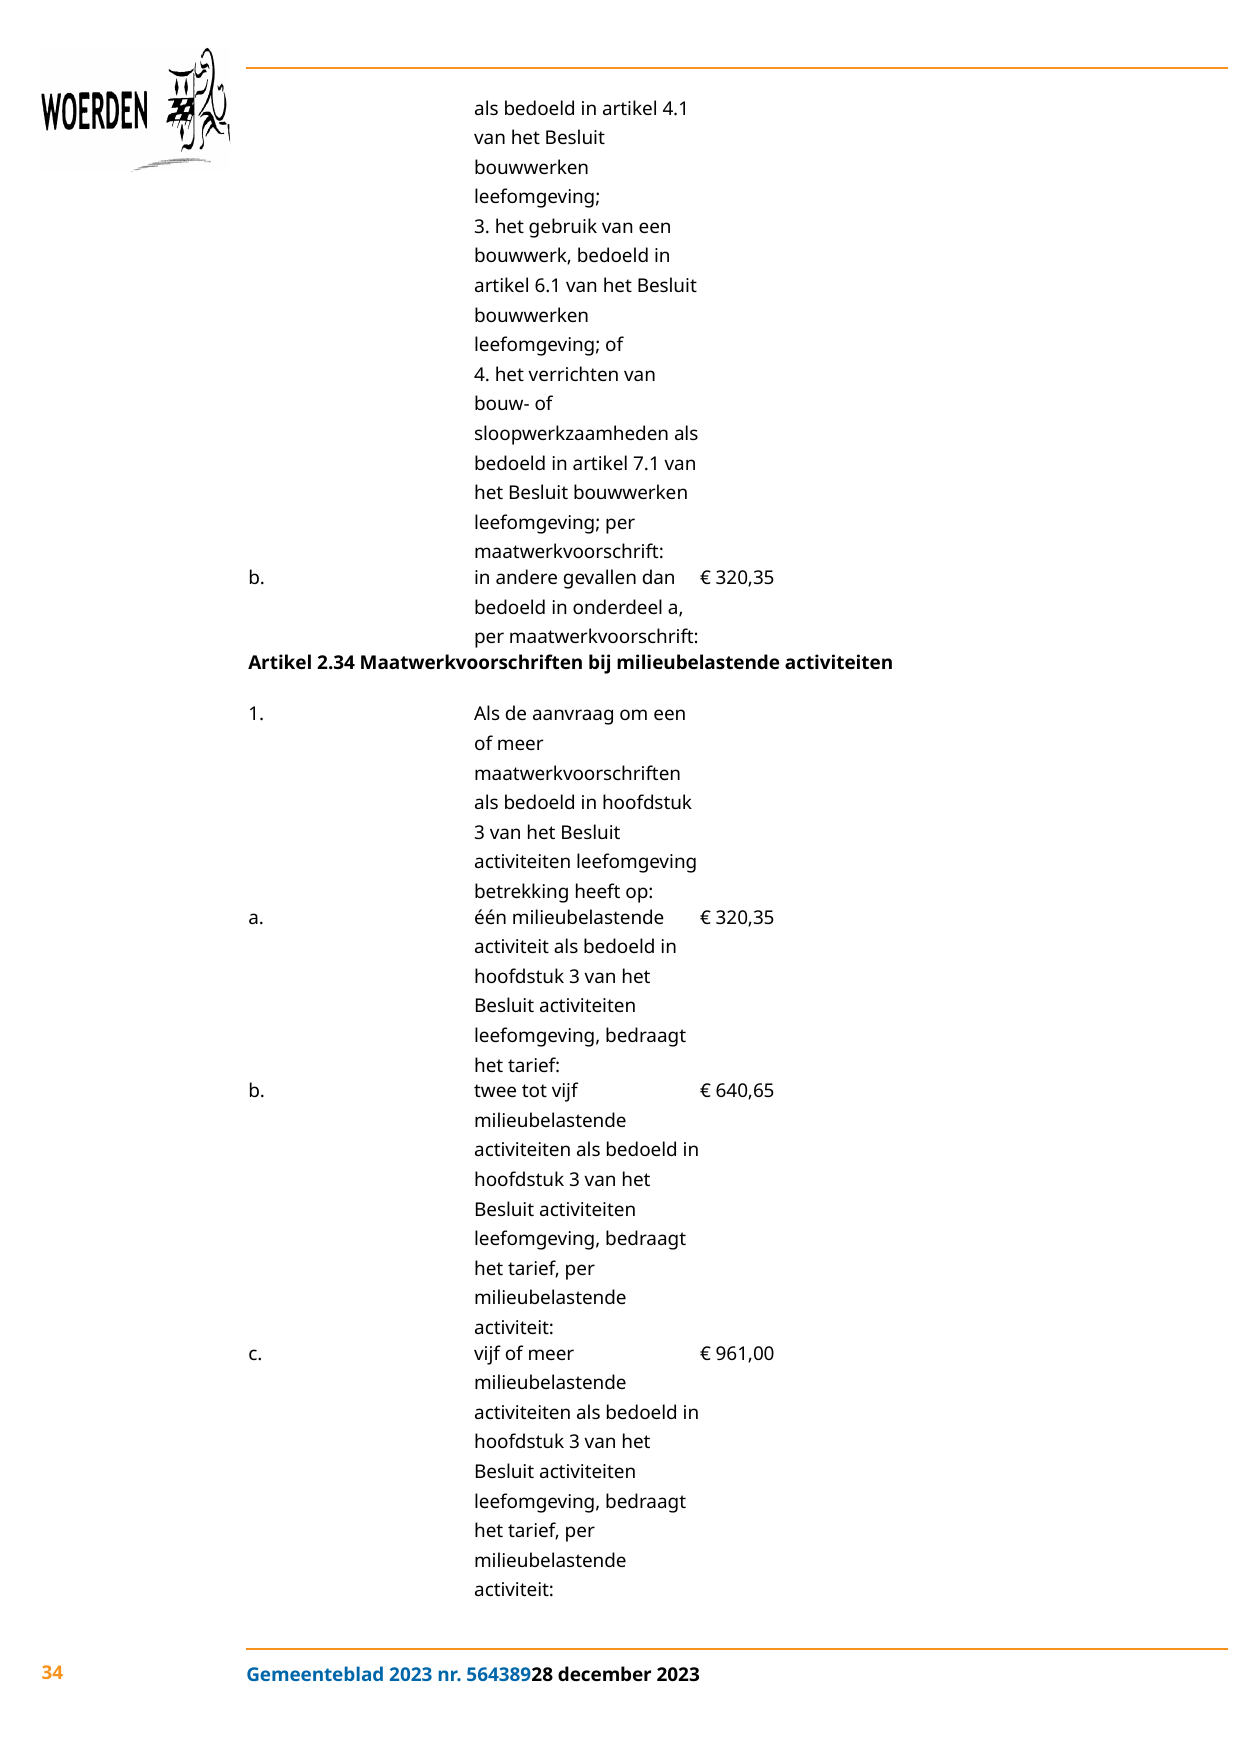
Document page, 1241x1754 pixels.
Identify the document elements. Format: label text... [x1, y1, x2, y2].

table_cell € 961,00 [700, 1340, 926, 1602]
table_cell b. [248, 1078, 474, 1340]
table_cell € 320,35 [700, 904, 926, 1077]
table_cell in andere gevallen dan bedoeld in onderdeel a, per maatwerkvoorschrift: [474, 564, 700, 649]
table_cell 1. [248, 701, 474, 904]
picture [41, 47, 231, 172]
table_cell Artikel 2.34 Maatwerkvoorschriften bij milieubelastende activiteiten [248, 649, 926, 675]
table_cell één milieubelastende activiteit als bedoeld in hoofdstuk 3 van het Besluit activiteiten leefomgeving, bedraagt het tarief: [474, 904, 700, 1077]
table_cell [926, 564, 1152, 649]
table_cell twee tot vijf milieubelastende activiteiten als bedoeld in hoofdstuk 3 van het Besluit activiteiten leefomgeving, bedraagt het tarief, per milieubelastende activiteit: [474, 1078, 700, 1340]
table_cell [926, 701, 1152, 904]
table_cell [700, 95, 926, 564]
table_cell [700, 701, 926, 904]
table_cell vijf of meer milieubelastende activiteiten als bedoeld in hoofdstuk 3 van het Besluit activiteiten leefomgeving, bedraagt het tarief, per milieubelastende activiteit: [474, 1340, 700, 1602]
table_cell [926, 904, 1152, 1077]
table_cell [248, 675, 474, 701]
table_cell [248, 95, 474, 564]
table_cell [700, 675, 926, 701]
table_cell [926, 95, 1152, 564]
table_cell [926, 649, 1152, 675]
table_cell [926, 675, 1152, 701]
table_cell € 320,35 [700, 564, 926, 649]
table_cell Als de aanvraag om een of meer maatwerkvoorschriften als bedoeld in hoofdstuk 3 van het Besluit activiteiten leefomgeving betrekking heeft op: [474, 701, 700, 904]
table_cell [926, 1340, 1152, 1602]
table_cell als bedoeld in artikel 4.1 van het Besluit bouwwerken leefomgeving; 3. het gebruik van een bouwwerk, bedoeld in artikel 6.1 van het Besluit bouwwerken leefomgeving; of 4. het verrichten van bouw- of sloopwerkzaamheden als bedoeld in artikel 7.1 van het Besluit bouwwerken leefomgeving; per maatwerkvoorschrift: [474, 95, 700, 564]
table_cell a. [248, 904, 474, 1077]
table_cell [474, 675, 700, 701]
table_cell € 640,65 [700, 1078, 926, 1340]
table_cell b. [248, 564, 474, 649]
table_cell [926, 1078, 1152, 1340]
table_cell c. [248, 1340, 474, 1602]
